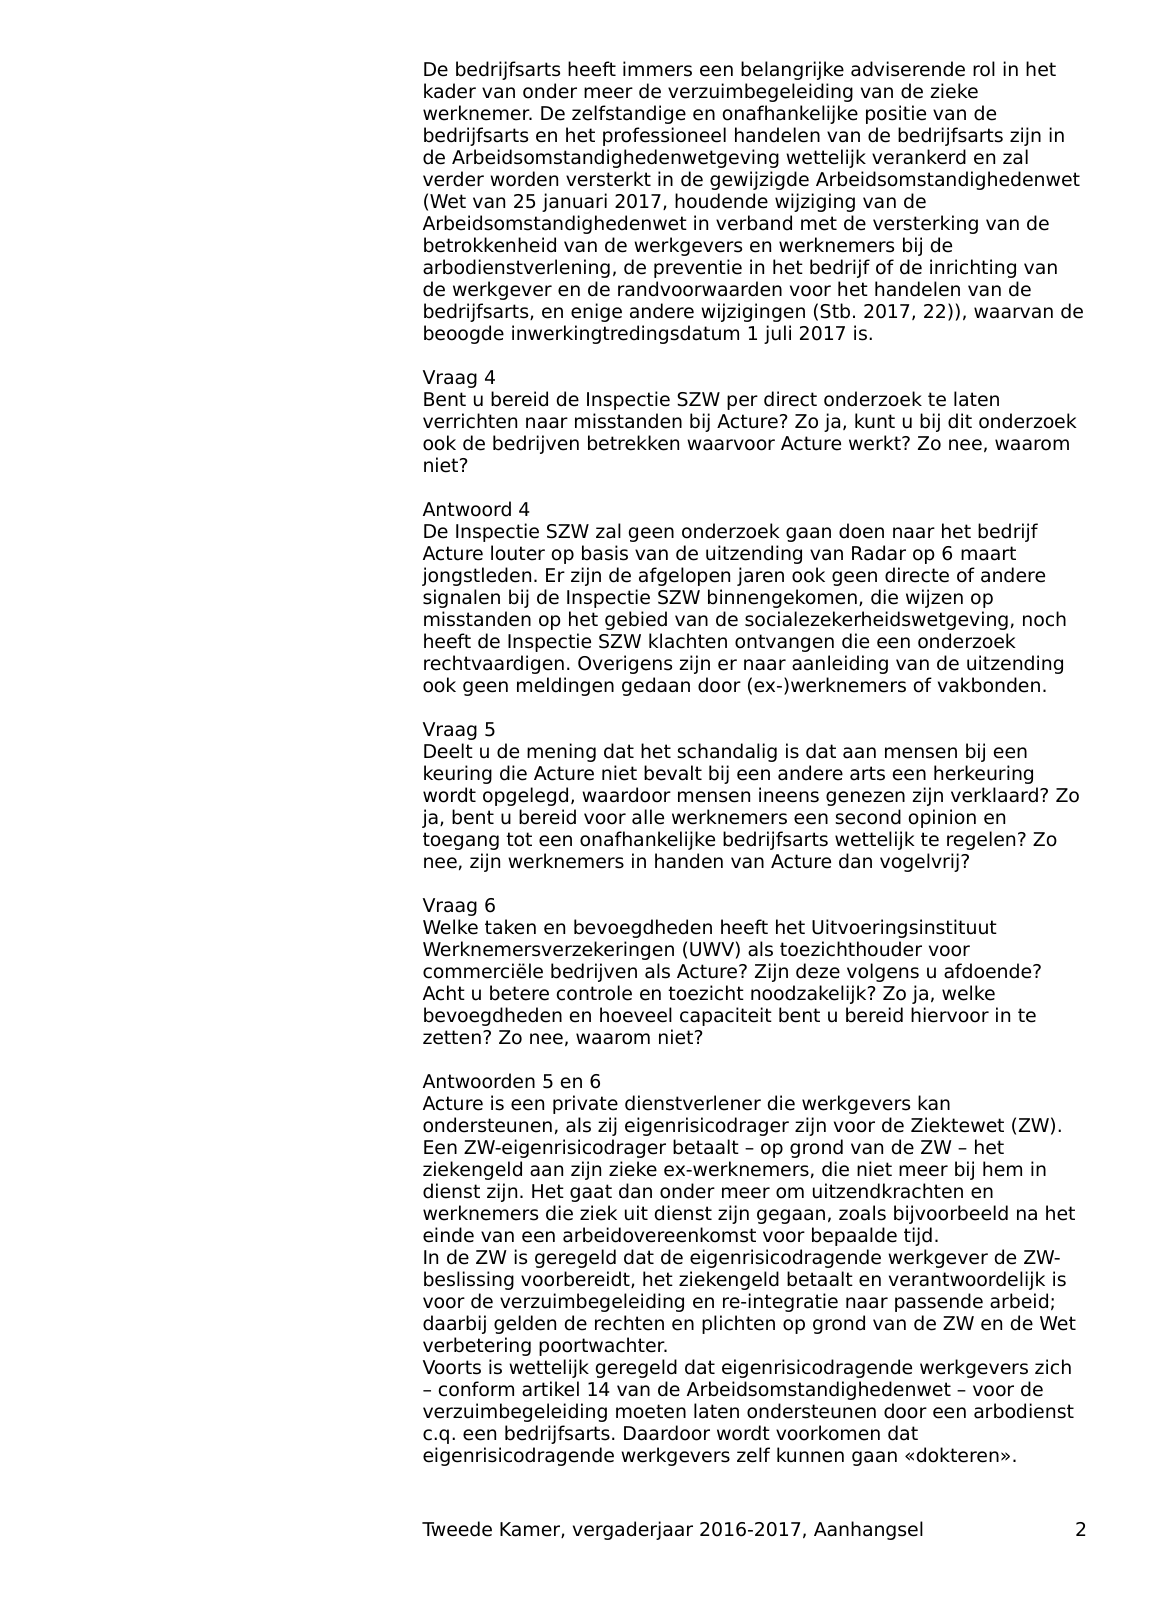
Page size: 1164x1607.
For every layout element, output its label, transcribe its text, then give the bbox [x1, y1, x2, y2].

text Vraag 5 [422, 719, 1087, 741]
text Vraag 6 [422, 895, 1087, 917]
text De Inspectie SZW zal geen onderzoek gaan doen naar het bedrijf Acture louter op basis van de uitzending van Radar op 6 maart jongstleden. Er zijn de afgelopen jaren ook geen directe of andere signalen bij de Inspectie SZW binnengekomen, die wijzen op misstanden op het gebied van de socialezekerheidswetgeving, noch heeft de Inspectie SZW klachten ontvangen die een onderzoek rechtvaardigen. Overigens zijn er naar aanleiding van de uitzending ook geen meldingen gedaan door (ex-)werknemers of vakbonden. [422, 521, 1087, 697]
text Deelt u de mening dat het schandalig is dat aan mensen bij een keuring die Acture niet bevalt bij een andere arts een herkeuring wordt opgelegd, waardoor mensen ineens genezen zijn verklaard? Zo ja, bent u bereid voor alle werknemers een second opinion en toegang tot een onafhankelijke bedrijfsarts wettelijk te regelen? Zo nee, zijn werknemers in handen van Acture dan vogelvrij? [422, 741, 1087, 873]
text Acture is een private dienstverlener die werkgevers kan ondersteunen, als zij eigenrisicodrager zijn voor de Ziektewet (ZW). Een ZW-eigenrisicodrager betaalt – op grond van de ZW – het ziekengeld aan zijn zieke ex-werknemers, die niet meer bij hem in dienst zijn. Het gaat dan onder meer om uitzendkrachten en werknemers die ziek uit dienst zijn gegaan, zoals bijvoorbeeld na het einde van een arbeidovereenkomst voor bepaalde tijd. [422, 1093, 1087, 1247]
text Welke taken en bevoegdheden heeft het Uitvoeringsinstituut Werknemersverzekeringen (UWV) als toezichthouder voor commerciële bedrijven als Acture? Zijn deze volgens u afdoende? Acht u betere controle en toezicht noodzakelijk? Zo ja, welke bevoegdheden en hoeveel capaciteit bent u bereid hiervoor in te zetten? Zo nee, waarom niet? [422, 917, 1087, 1049]
text Bent u bereid de Inspectie SZW per direct onderzoek te laten verrichten naar misstanden bij Acture? Zo ja, kunt u bij dit onderzoek ook de bedrijven betrekken waarvoor Acture werkt? Zo nee, waarom niet? [422, 389, 1087, 477]
text In de ZW is geregeld dat de eigenrisicodragende werkgever de ZW-beslissing voorbereidt, het ziekengeld betaalt en verantwoordelijk is voor de verzuimbegeleiding en re-integratie naar passende arbeid; daarbij gelden de rechten en plichten op grond van de ZW en de Wet verbetering poortwachter. [422, 1247, 1087, 1357]
text Antwoorden 5 en 6 [422, 1071, 1087, 1093]
text Voorts is wettelijk geregeld dat eigenrisicodragende werkgevers zich – conform artikel 14 van de Arbeidsomstandighedenwet – voor de verzuimbegeleiding moeten laten ondersteunen door een arbodienst c.q. een bedrijfsarts. Daardoor wordt voorkomen dat eigenrisicodragende werkgevers zelf kunnen gaan «dokteren». [422, 1357, 1087, 1467]
text De bedrijfsarts heeft immers een belangrijke adviserende rol in het kader van onder meer de verzuimbegeleiding van de zieke werknemer. De zelfstandige en onafhankelijke positie van de bedrijfsarts en het professioneel handelen van de bedrijfsarts zijn in de Arbeidsomstandighedenwetgeving wettelijk verankerd en zal verder worden versterkt in de gewijzigde Arbeidsomstandighedenwet (Wet van 25 januari 2017, houdende wijziging van de Arbeidsomstandighedenwet in verband met de versterking van de betrokkenheid van de werkgevers en werknemers bij de arbodienstverlening, de preventie in het bedrijf of de inrichting van de werkgever en de randvoorwaarden voor het handelen van de bedrijfsarts, en enige andere wijzigingen (Stb. 2017, 22)), waarvan de beoogde inwerkingtredingsdatum 1 juli 2017 is. [422, 59, 1087, 345]
text Antwoord 4 [422, 499, 1087, 521]
text Vraag 4 [422, 367, 1087, 389]
